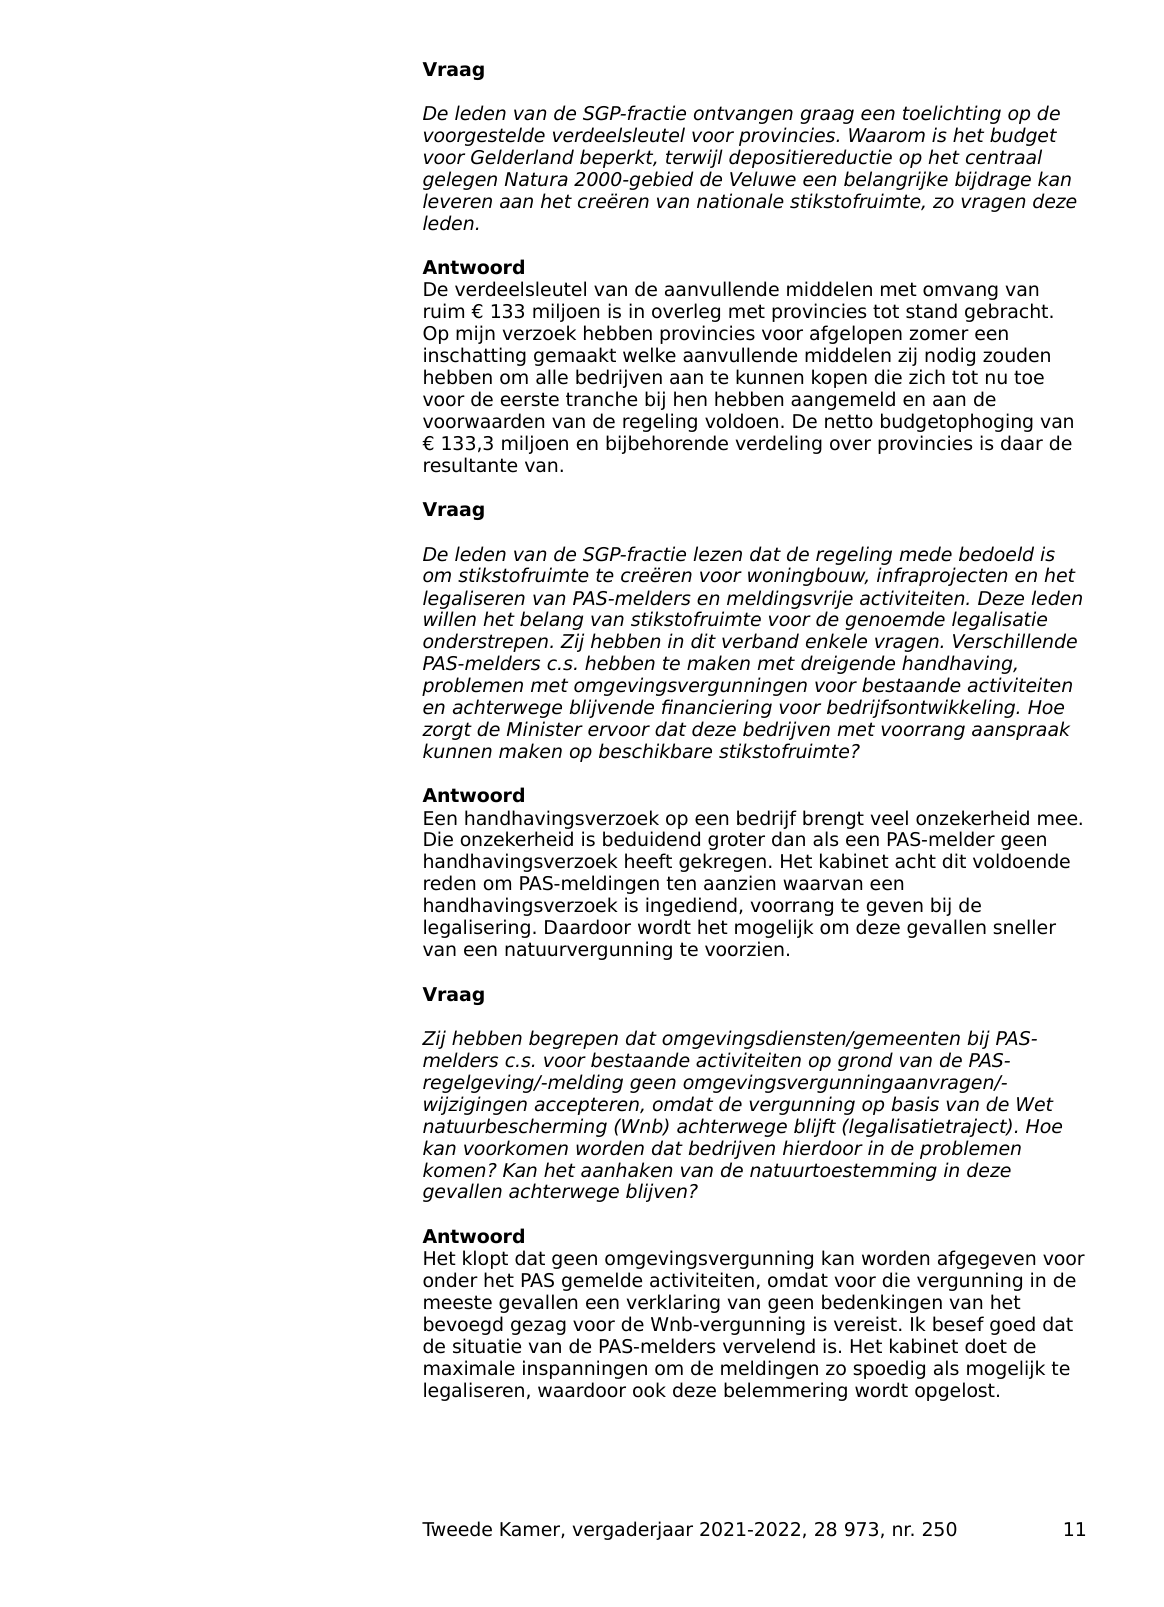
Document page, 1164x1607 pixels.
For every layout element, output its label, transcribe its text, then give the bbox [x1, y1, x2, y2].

subtitle Antwoord [422, 785, 1087, 807]
text Een handhavingsverzoek op een bedrijf brengt veel onzekerheid mee. Die onzekerheid is beduidend groter dan als een PAS-melder geen handhavingsverzoek heeft gekregen. Het kabinet acht dit voldoende reden om PAS-meldingen ten aanzien waarvan een handhavingsverzoek is ingediend, voorrang te geven bij de legalisering. Daardoor wordt het mogelijk om deze gevallen sneller van een natuurvergunning te voorzien. [422, 807, 1087, 961]
text De verdeelsleutel van de aanvullende middelen met omvang van ruim € 133 miljoen is in overleg met provincies tot stand gebracht. Op mijn verzoek hebben provincies voor afgelopen zomer een inschatting gemaakt welke aanvullende middelen zij nodig zouden hebben om alle bedrijven aan te kunnen kopen die zich tot nu toe voor de eerste tranche bij hen hebben aangemeld en aan de voorwaarden van de regeling voldoen. De netto budgetophoging van € 133,3 miljoen en bijbehorende verdeling over provincies is daar de resultante van. [422, 279, 1087, 477]
subtitle Antwoord [422, 1226, 1087, 1248]
subtitle Vraag [422, 983, 1087, 1005]
subtitle Antwoord [422, 257, 1087, 279]
text De leden van de SGP-fractie ontvangen graag een toelichting op de voorgestelde verdeelsleutel voor provincies. Waarom is het budget voor Gelderland beperkt, terwijl depositiereductie op het centraal gelegen Natura 2000-gebied de Veluwe een belangrijke bijdrage kan leveren aan het creëren van nationale stikstofruimte, zo vragen deze leden. [422, 103, 1087, 235]
text Het klopt dat geen omgevingsvergunning kan worden afgegeven voor onder het PAS gemelde activiteiten, omdat voor die vergunning in de meeste gevallen een verklaring van geen bedenkingen van het bevoegd gezag voor de Wnb-vergunning is vereist. Ik besef goed dat de situatie van de PAS-melders vervelend is. Het kabinet doet de maximale inspanningen om de meldingen zo spoedig als mogelijk te legaliseren, waardoor ook deze belemmering wordt opgelost. [422, 1248, 1087, 1401]
text Zij hebben begrepen dat omgevingsdiensten/gemeenten bij PAS-melders c.s. voor bestaande activiteiten op grond van de PAS-regelgeving/-melding geen omgevingsvergunningaanvragen/-wijzigingen accepteren, omdat de vergunning op basis van de Wet natuurbescherming (Wnb) achterwege blijft (legalisatietraject). Hoe kan voorkomen worden dat bedrijven hierdoor in de problemen komen? Kan het aanhaken van de natuurtoestemming in deze gevallen achterwege blijven? [422, 1028, 1087, 1203]
text De leden van de SGP-fractie lezen dat de regeling mede bedoeld is om stikstofruimte te creëren voor woningbouw, infraprojecten en het legaliseren van PAS-melders en meldingsvrije activiteiten. Deze leden willen het belang van stikstofruimte voor de genoemde legalisatie onderstrepen. Zij hebben in dit verband enkele vragen. Verschillende PAS-melders c.s. hebben te maken met dreigende handhaving, problemen met omgevingsvergunningen voor bestaande activiteiten en achterwege blijvende financiering voor bedrijfsontwikkeling. Hoe zorgt de Minister ervoor dat deze bedrijven met voorrang aanspraak kunnen maken op beschikbare stikstofruimte? [422, 543, 1087, 763]
subtitle Vraag [422, 499, 1087, 521]
subtitle Vraag [422, 59, 1087, 81]
